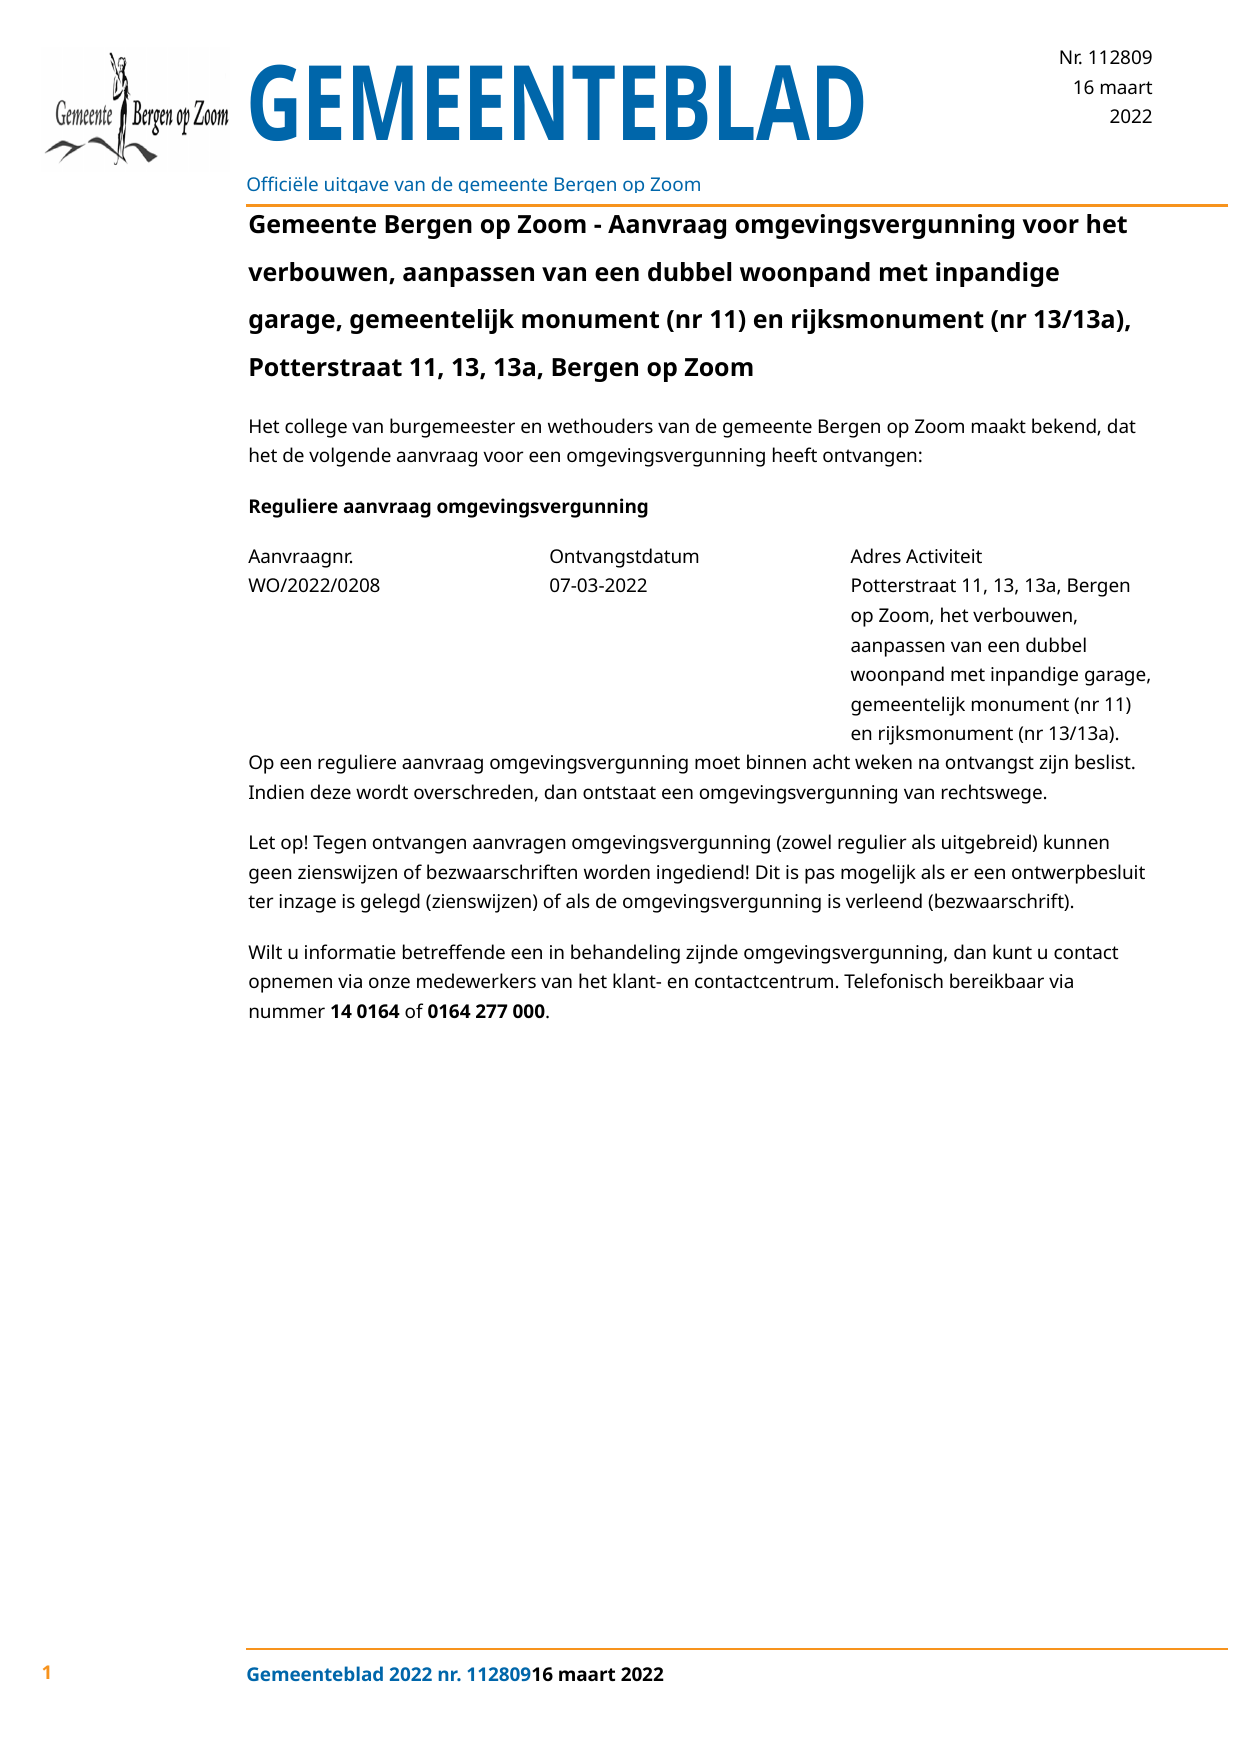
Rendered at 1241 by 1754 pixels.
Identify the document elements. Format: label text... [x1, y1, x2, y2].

text Het college van burgemeester en wethouders van de gemeente Bergen op Zoom maakt bekend, dat het de volgende aanvraag voor een omgevingsvergunning heeft ontvangen: [248, 413, 1152, 468]
picture [41, 47, 231, 172]
table_header Ontvangstdatum [549, 544, 850, 569]
table_header Aanvraagnr. [248, 544, 549, 569]
text Op een reguliere aanvraag omgevingsvergunning moet binnen acht weken na ontvangst zijn beslist. Indien deze wordt overschreden, dan ontstaat een omgevingsvergunning van rechtswege. [248, 749, 1152, 805]
table_header Potterstraat 11, 13, 13a, Bergen op Zoom, het verbouwen, aanpassen van een dubbel woonpand met inpandige garage, gemeentelijk monument (nr 11) en rijksmonument (nr 13/13a). [850, 573, 1152, 746]
text Gemeente Bergen op Zoom - Aanvraag omgevingsvergunning voor het verbouwen, aanpassen van een dubbel woonpand met inpandige garage, gemeentelijk monument (nr 11) en rijksmonument (nr 13/13a), Potterstraat 11, 13, 13a, Bergen op Zoom [248, 207, 1152, 384]
text Let op! Tegen ontvangen aanvragen omgevingsvergunning (zowel regulier als uitgebreid) kunnen geen zienswijzen of bezwaarschriften worden ingediend! Dit is pas mogelijk als er een ontwerpbesluit ter inzage is gelegd (zienswijzen) of als de omgevingsvergunning is verleend (bezwaarschrift). [248, 829, 1152, 914]
table_header WO/2022/0208 [248, 573, 549, 746]
table_header 07-03-2022 [549, 573, 850, 746]
text Wilt u informatie betreffende een in behandeling zijnde omgevingsvergunning, dan kunt u contact opnemen via onze medewerkers van het klant- en contactcentrum. Telefonisch bereikbaar via nummer 14 0164 of 0164 277 000. [248, 939, 1152, 1024]
text Reguliere aanvraag omgevingsvergunning [248, 493, 1152, 519]
table_header Adres Activiteit [850, 544, 1152, 569]
